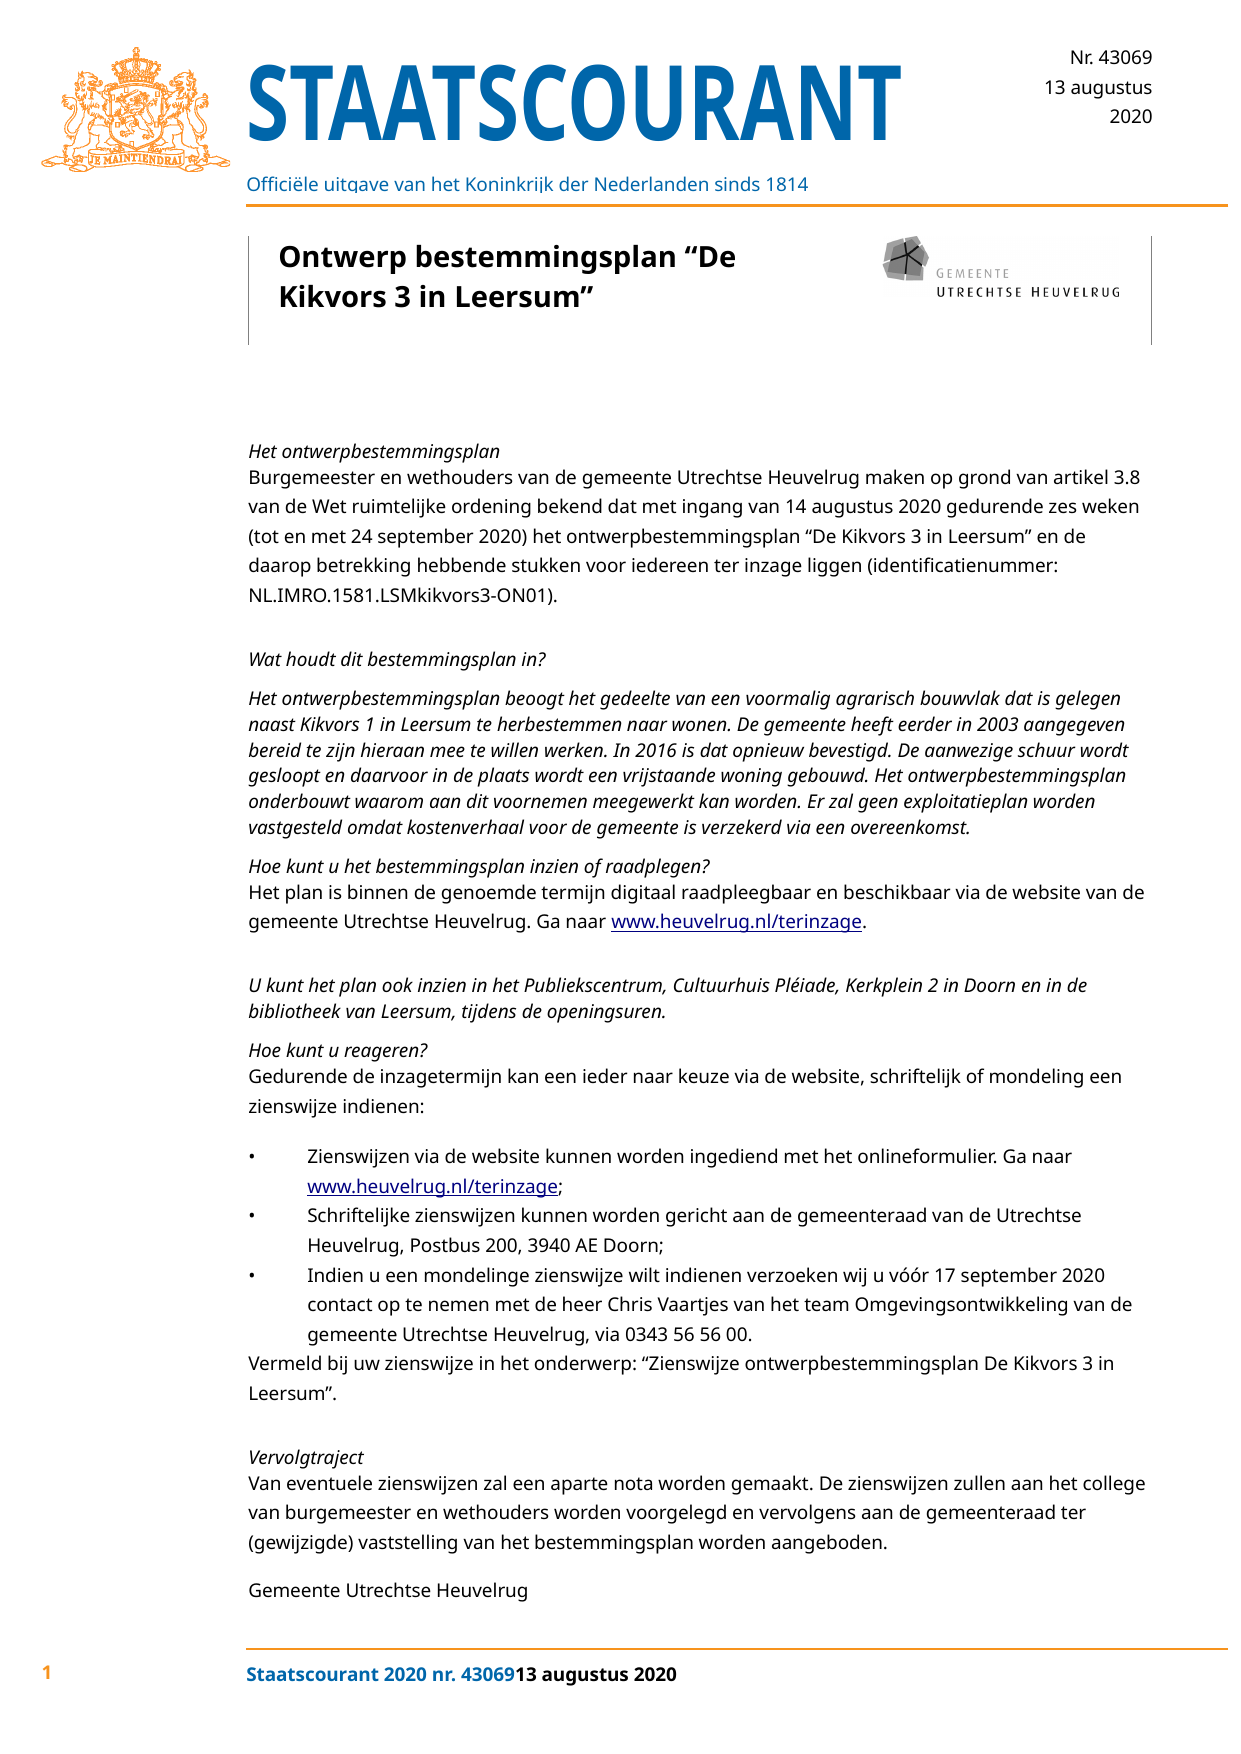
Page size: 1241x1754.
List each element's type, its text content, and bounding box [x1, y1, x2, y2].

text Het ontwerpbestemmingsplan beoogt het gedeelte van een voormalig agrarisch bouwvlak dat is gelegen naast Kikvors 1 in Leersum te herbestemmen naar wonen. De gemeente heeft eerder in 2003 aangegeven bereid te zijn hieraan mee te willen werken. In 2016 is dat opnieuw bevestigd. De aanwezige schuur wordt gesloopt en daarvoor in de plaats wordt een vrijstaande woning gebouwd. Het ontwerpbestemmingsplan onderbouwt waarom aan dit voornemen meegewerkt kan worden. Er zal geen exploitatieplan worden vastgesteld omdat kostenverhaal voor de gemeente is verzekerd via een overeenkomst. [248, 686, 1152, 840]
text Burgemeester en wethouders van de gemeente Utrechtse Heuvelrug maken op grond van artikel 3.8 van de Wet ruimtelijke ordening bekend dat met ingang van 14 augustus 2020 gedurende zes weken (tot en met 24 september 2020) het ontwerpbestemmingsplan “De Kikvors 3 in Leersum” en de daarop betrekking hebbende stukken voor iedereen ter inzage liggen (identificatienummer: NL.IMRO.1581.LSMkikvors3-ON01). [248, 464, 1152, 608]
table_header [850, 236, 1151, 345]
list Zienswijzen via de website kunnen worden ingediend met het onlineformulier. Ga naar www.heuvelrug.nl/terinzage; [248, 1143, 1152, 1199]
text Het plan is binnen de genoemde termijn digitaal raadpleegbaar en beschikbaar via de website van de gemeente Utrechtse Heuvelrug. Ga naar www.heuvelrug.nl/terinzage. [248, 879, 1152, 934]
text Van eventuele zienswijzen zal een aparte nota worden gemaakt. De zienswijzen zullen aan het college van burgemeester en wethouders worden voorgelegd en vervolgens aan de gemeenteraad ter (gewijzigde) vaststelling van het bestemmingsplan worden aangeboden. [248, 1470, 1152, 1555]
text Wat houdt dit bestemmingsplan in? [248, 646, 1152, 672]
picture [882, 236, 1119, 297]
text Gedurende de inzagetermijn kan een ieder naar keuze via de website, schriftelijk of mondeling een zienswijze indienen: [248, 1063, 1152, 1119]
list Indien u een mondelinge zienswijze wilt indienen verzoeken wij u vóór 17 september 2020 contact op te nemen met de heer Chris Vaartjes van het team Omgevingsontwikkeling van de gemeente Utrechtse Heuvelrug, via 0343 56 56 00. [248, 1262, 1152, 1347]
text Het ontwerpbestemmingsplan [248, 438, 1152, 464]
text Hoe kunt u het bestemmingsplan inzien of raadplegen? [248, 853, 1152, 879]
picture [41, 47, 231, 172]
text Vermeld bij uw zienswijze in het onderwerp: “Zienswijze ontwerpbestemmingsplan De Kikvors 3 in Leersum”. [248, 1351, 1152, 1406]
table_header Ontwerp bestemmingsplan “De Kikvors 3 in Leersum” [249, 236, 850, 345]
text Hoe kunt u reageren? [248, 1038, 1152, 1063]
text Gemeente Utrechtse Heuvelrug [248, 1577, 1152, 1602]
list Schriftelijke zienswijzen kunnen worden gericht aan de gemeenteraad van de Utrechtse Heuvelrug, Postbus 200, 3940 AE Doorn; [248, 1203, 1152, 1258]
text U kunt het plan ook inzien in het Publiekscentrum, Cultuurhuis Pléiade, Kerkplein 2 in Doorn en in de bibliotheek van Leersum, tijdens de openingsuren. [248, 973, 1152, 1024]
text Vervolgtraject [248, 1444, 1152, 1470]
